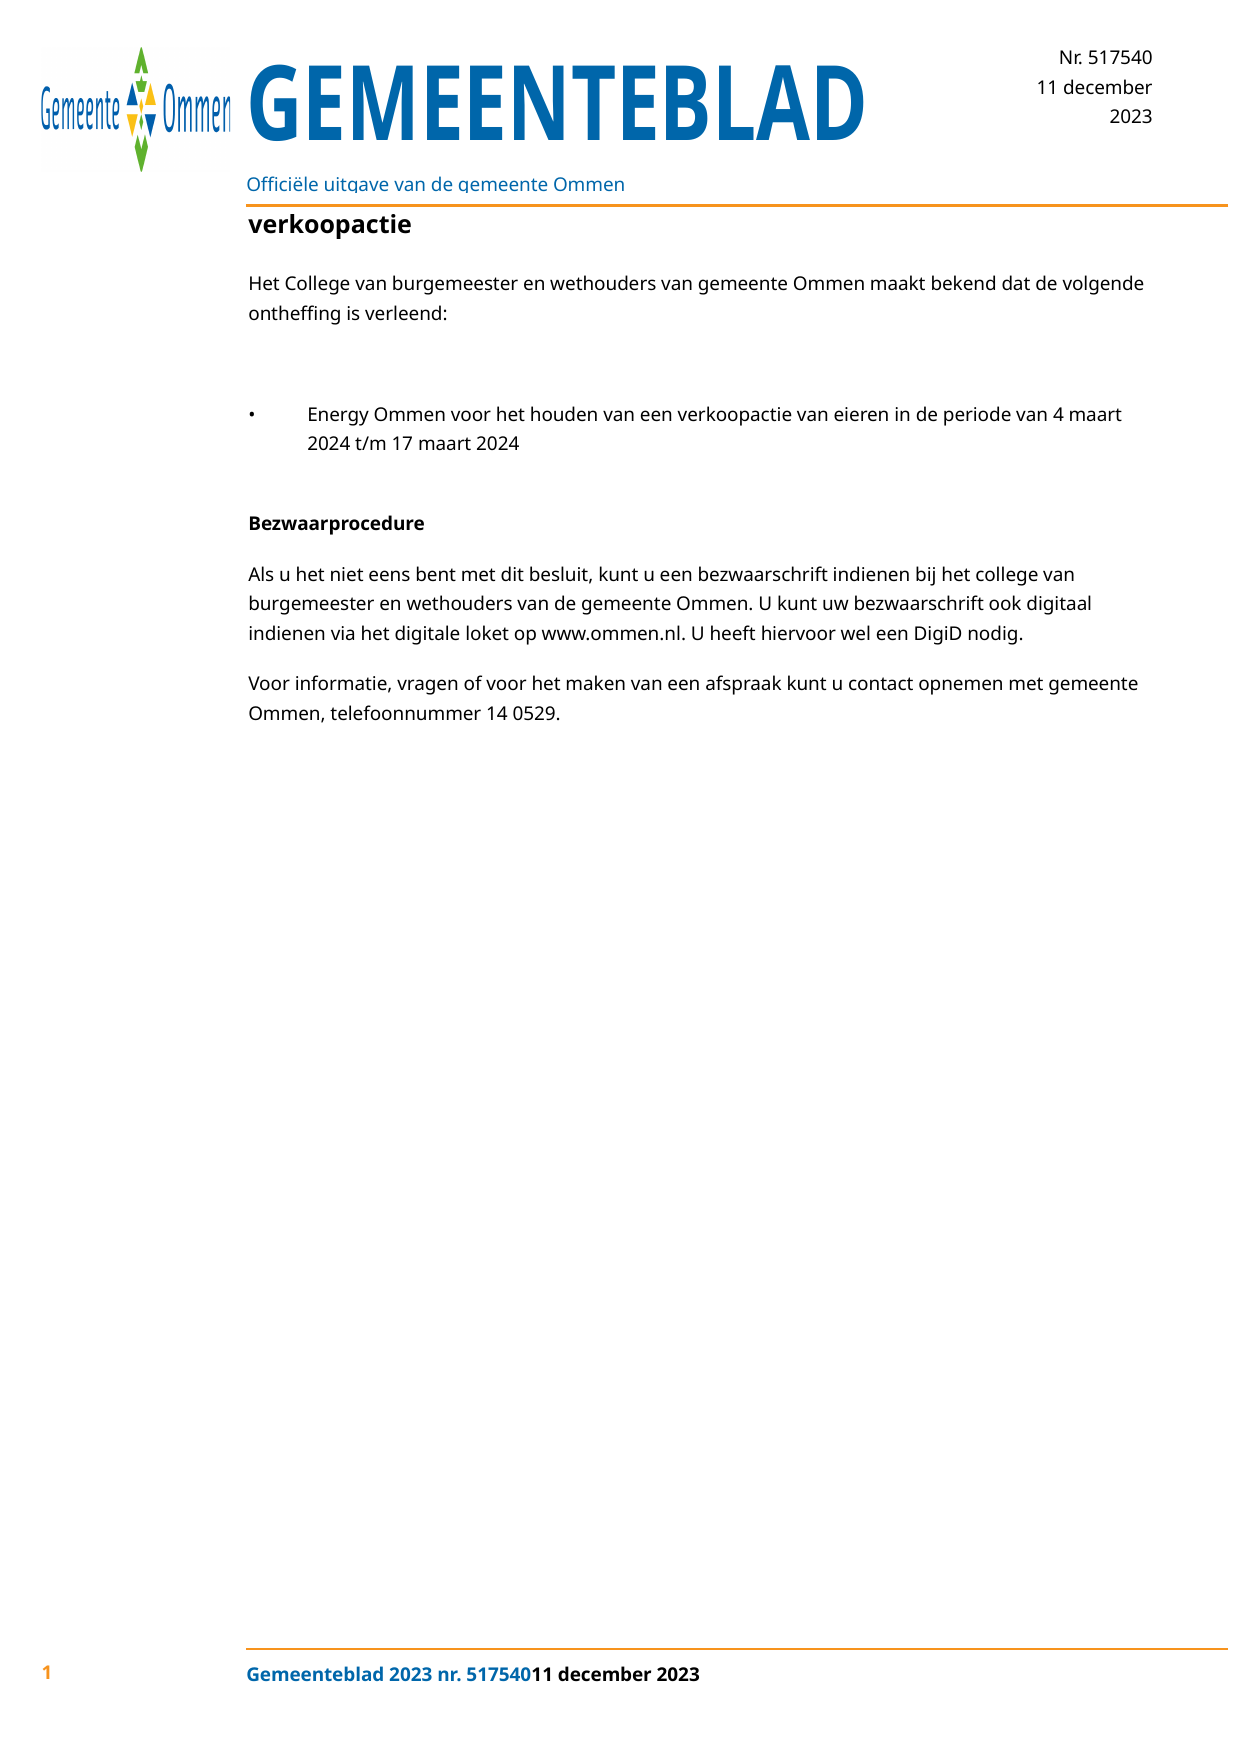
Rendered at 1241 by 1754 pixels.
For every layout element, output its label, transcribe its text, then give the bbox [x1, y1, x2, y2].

text Voor informatie, vragen of voor het maken van een afspraak kunt u contact opnemen met gemeente Ommen, telefoonnummer 14 0529. [248, 670, 1152, 726]
text Als u het niet eens bent met dit besluit, kunt u een bezwaarschrift indienen bij het college van burgemeester en wethouders van de gemeente Ommen. U kunt uw bezwaarschrift ook digitaal indienen via het digitale loket op www.ommen.nl. U heeft hiervoor wel een DigiD nodig. [248, 561, 1152, 646]
text verkoopactie [248, 207, 1152, 241]
list Energy Ommen voor het houden van een verkoopactie van eieren in de periode van 4 maart 2024 t/m 17 maart 2024 [248, 401, 1152, 456]
picture [41, 47, 231, 172]
text Bezwaarprocedure [248, 510, 1152, 536]
text Het College van burgemeester en wethouders van gemeente Ommen maakt bekend dat de volgende ontheffing is verleend: [248, 270, 1152, 326]
